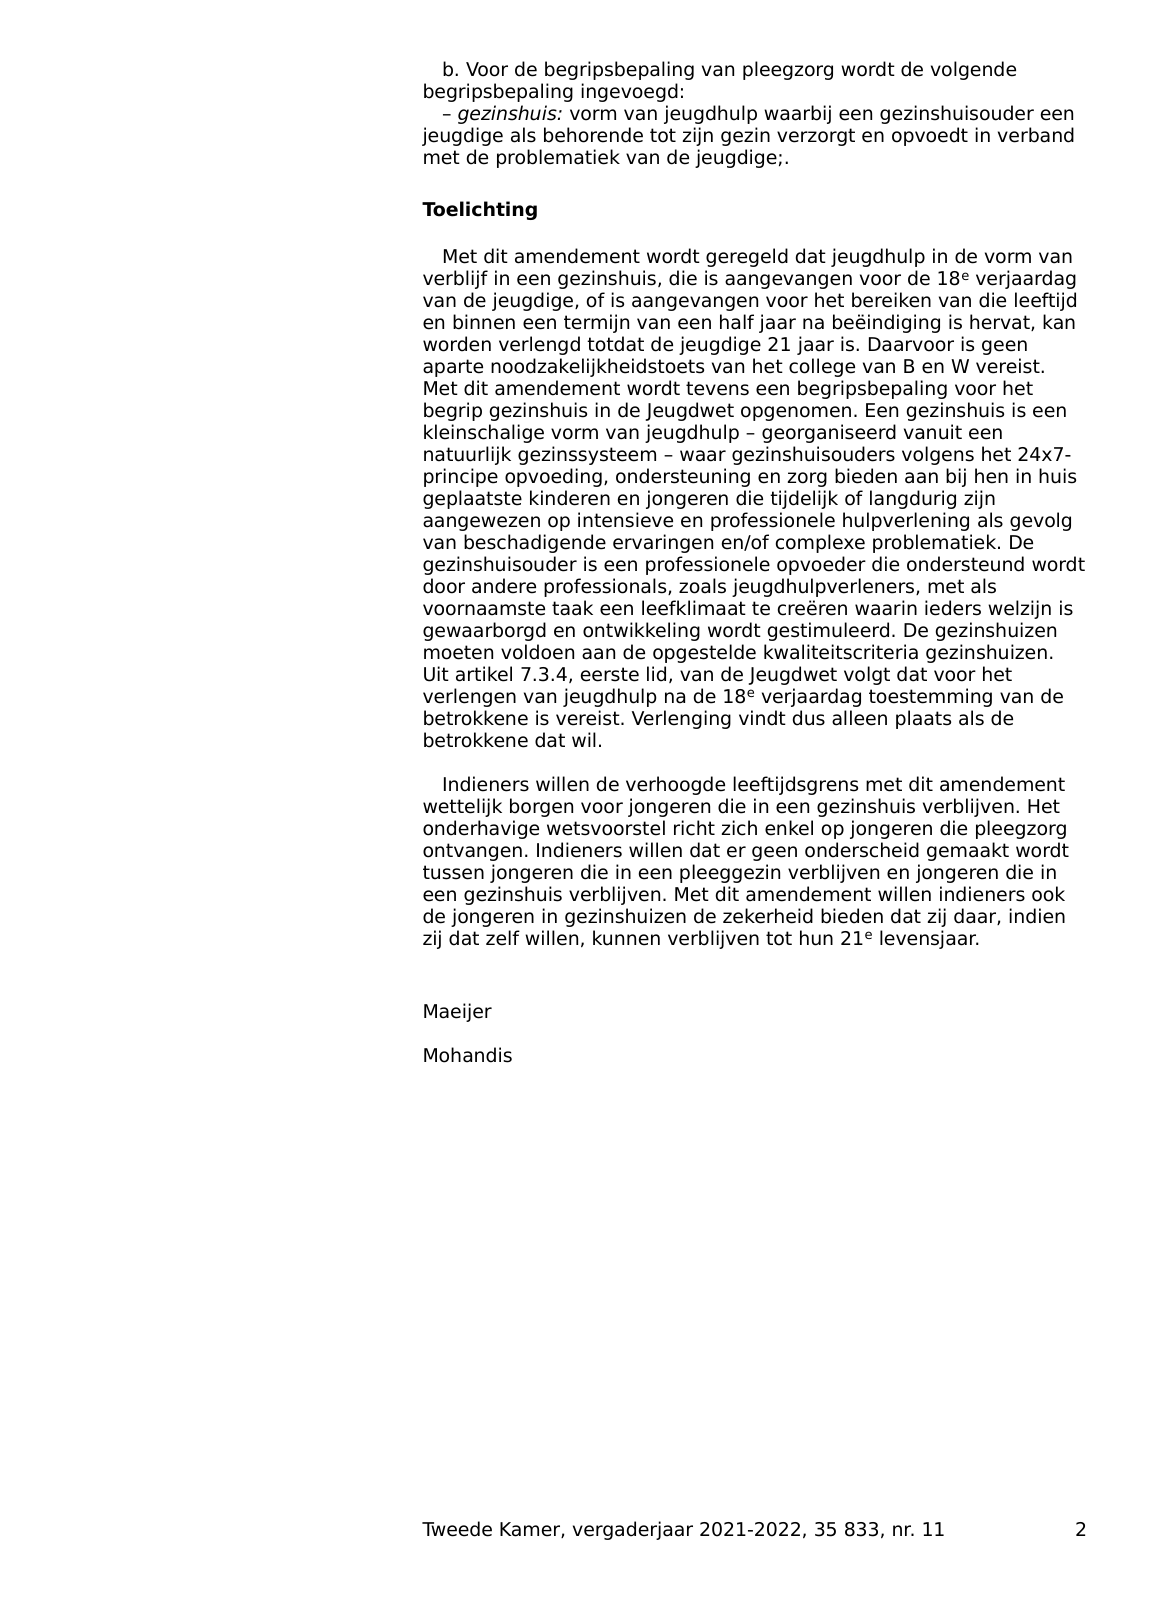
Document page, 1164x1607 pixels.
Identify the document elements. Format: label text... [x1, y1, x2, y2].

text – gezinshuis: vorm van jeugdhulp waarbij een gezinshuisouder een jeugdige als behorende tot zijn gezin verzorgt en opvoedt in verband met de problematiek van de jeugdige;. [422, 103, 1087, 169]
text Met dit amendement wordt geregeld dat jeugdhulp in de vorm van verblijf in een gezinshuis, die is aangevangen voor de 18e verjaardag van de jeugdige, of is aangevangen voor het bereiken van die leeftijd en binnen een termijn van een half jaar na beëindiging is hervat, kan worden verlengd totdat de jeugdige 21 jaar is. Daarvoor is geen aparte noodzakelijkheidstoets van het college van B en W vereist. Met dit amendement wordt tevens een begripsbepaling voor het begrip gezinshuis in de Jeugdwet opgenomen. Een gezinshuis is een kleinschalige vorm van jeugdhulp – georganiseerd vanuit een natuurlijk gezinssysteem – waar gezinshuisouders volgens het 24x7-principe opvoeding, ondersteuning en zorg bieden aan bij hen in huis geplaatste kinderen en jongeren die tijdelijk of langdurig zijn aangewezen op intensieve en professionele hulpverlening als gevolg van beschadigende ervaringen en/of complexe problematiek. De gezinshuisouder is een professionele opvoeder die ondersteund wordt door andere professionals, zoals jeugdhulpverleners, met als voornaamste taak een leefklimaat te creëren waarin ieders welzijn is gewaarborgd en ontwikkeling wordt gestimuleerd. De gezinshuizen moeten voldoen aan de opgestelde kwaliteitscriteria gezinshuizen. Uit artikel 7.3.4, eerste lid, van de Jeugdwet volgt dat voor het verlengen van jeugdhulp na de 18e verjaardag toestemming van de betrokkene is vereist. Verlenging vindt dus alleen plaats als de betrokkene dat wil. [422, 246, 1087, 751]
text Maeijer Mohandis [422, 979, 1087, 1067]
subtitle Toelichting [422, 199, 1087, 221]
text b. Voor de begripsbepaling van pleegzorg wordt de volgende begripsbepaling ingevoegd: [422, 59, 1087, 103]
text Indieners willen de verhoogde leeftijdsgrens met dit amendement wettelijk borgen voor jongeren die in een gezinshuis verblijven. Het onderhavige wetsvoorstel richt zich enkel op jongeren die pleegzorg ontvangen. Indieners willen dat er geen onderscheid gemaakt wordt tussen jongeren die in een pleeggezin verblijven en jongeren die in een gezinshuis verblijven. Met dit amendement willen indieners ook de jongeren in gezinshuizen de zekerheid bieden dat zij daar, indien zij dat zelf willen, kunnen verblijven tot hun 21e levensjaar. [422, 774, 1087, 949]
